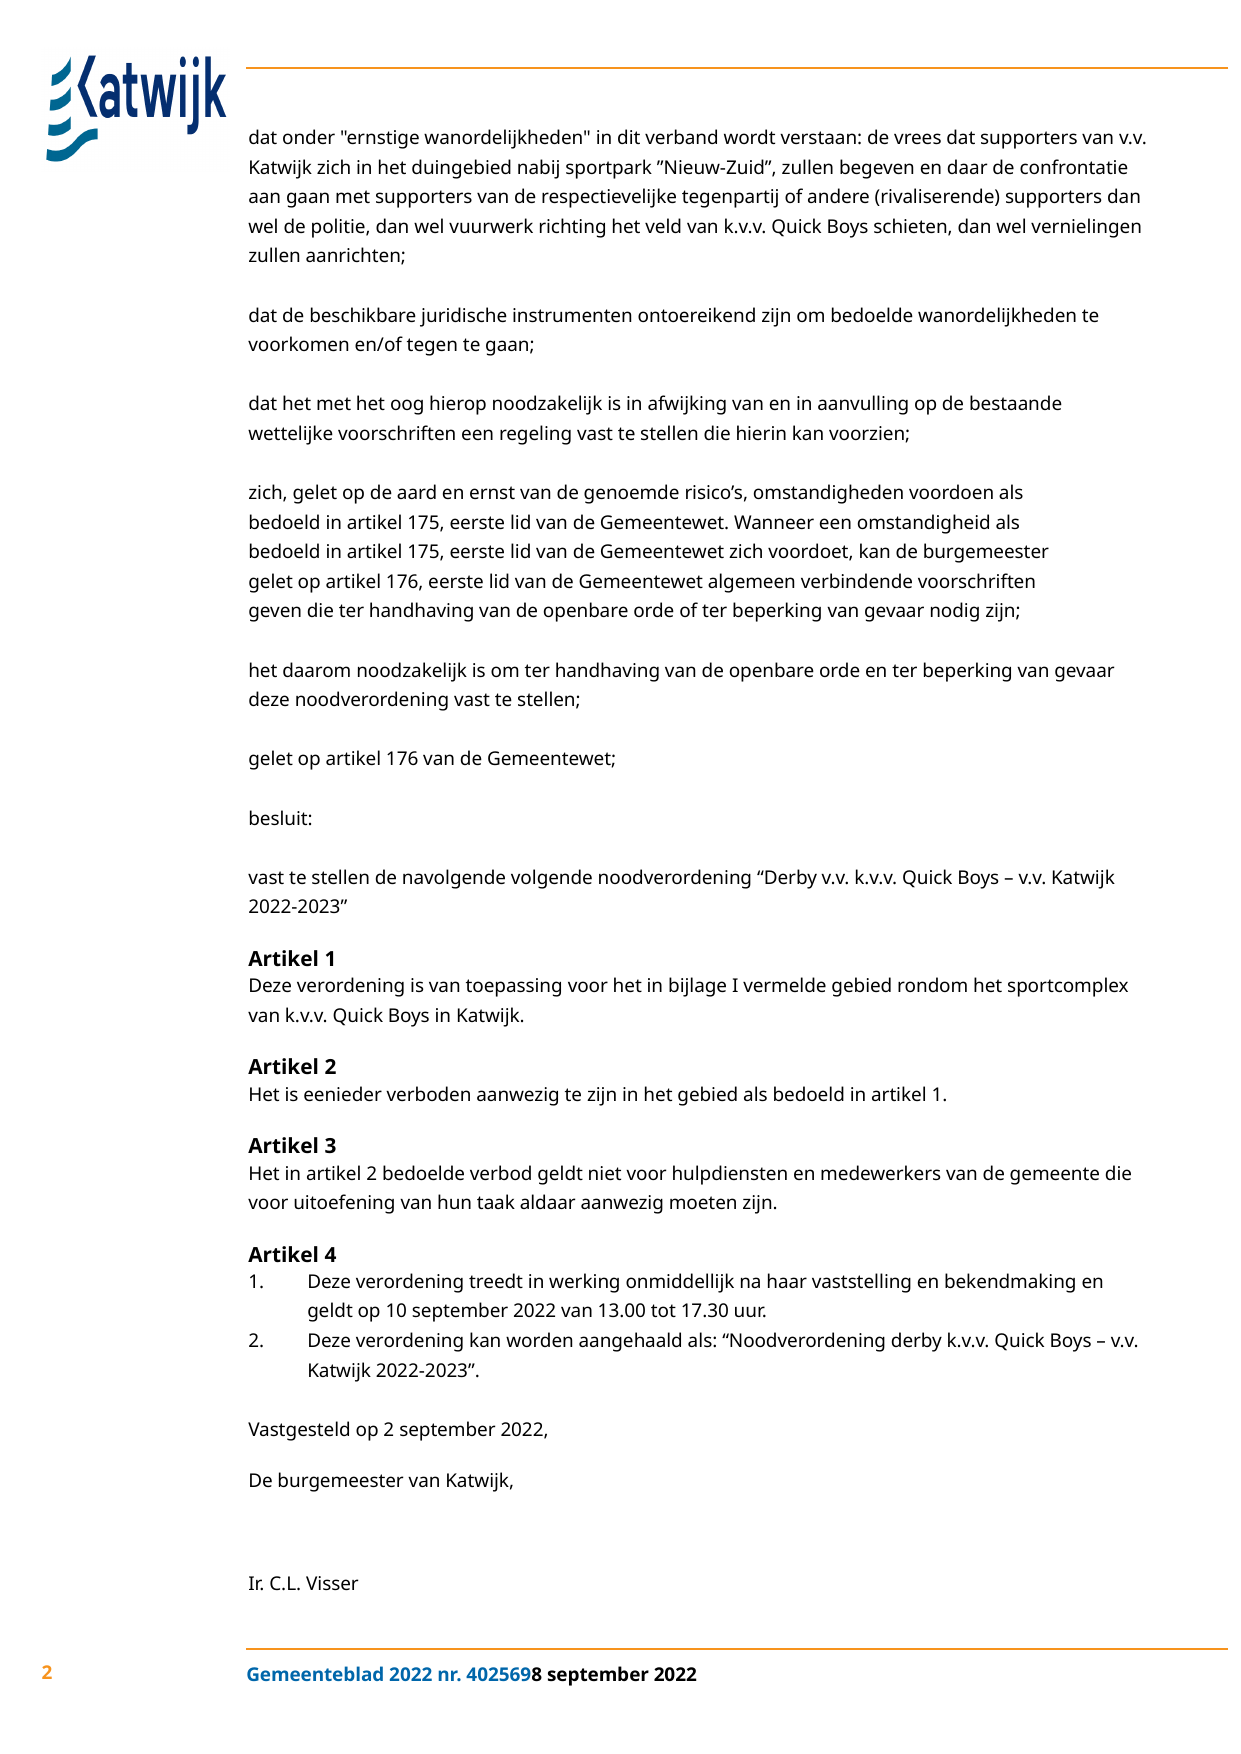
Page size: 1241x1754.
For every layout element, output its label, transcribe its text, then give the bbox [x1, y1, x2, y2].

text het daarom noodzakelijk is om ter handhaving van de openbare orde en ter beperking van gevaar deze noodverordening vast te stellen; [248, 657, 1152, 712]
text gelet op artikel 176 van de Gemeentewet; [248, 746, 1152, 771]
text Ir. C.L. Visser [248, 1570, 1152, 1596]
picture [41, 47, 231, 172]
text zich, gelet op de aard en ernst van de genoemde risico’s, omstandigheden voordoen als [248, 479, 1152, 505]
text Artikel 3 [248, 1131, 1152, 1160]
text Het in artikel 2 bedoelde verbod geldt niet voor hulpdiensten en medewerkers van de gemeente die voor uitoefening van hun taak aldaar aanwezig moeten zijn. [248, 1160, 1152, 1215]
text dat het met het oog hierop noodzakelijk is in afwijking van en in aanvulling op de bestaande wettelijke voorschriften een regeling vast te stellen die hierin kan voorzien; [248, 391, 1152, 446]
text De burgemeester van Katwijk, [248, 1467, 1152, 1493]
text bedoeld in artikel 175, eerste lid van de Gemeentewet zich voordoet, kan de burgemeester [248, 538, 1152, 564]
text geven die ter handhaving van de openbare orde of ter beperking van gevaar nodig zijn; [248, 598, 1152, 623]
text Vastgesteld op 2 september 2022, [248, 1416, 1152, 1442]
list Deze verordening kan worden aangehaald als: “Noodverordening derby k.v.v. Quick Boys – v.v. Katwijk 2022-2023”. [248, 1327, 1152, 1383]
text bedoeld in artikel 175, eerste lid van de Gemeentewet. Wanneer een omstandigheid als [248, 509, 1152, 535]
text dat de beschikbare juridische instrumenten ontoereikend zijn om bedoelde wanordelijkheden te voorkomen en/of tegen te gaan; [248, 302, 1152, 357]
text Artikel 1 [248, 944, 1152, 972]
text vast te stellen de navolgende volgende noodverordening “Derby v.v. k.v.v. Quick Boys – v.v. Katwijk 2022-2023” [248, 864, 1152, 919]
text dat onder "ernstige wanordelijkheden" in dit verband wordt verstaan: de vrees dat supporters van v.v. Katwijk zich in het duingebied nabij sportpark ”Nieuw-Zuid”, zullen begeven en daar de confrontatie aan gaan met supporters van de respectievelijke tegenpartij of andere (rivaliserende) supporters dan wel de politie, dan wel vuurwerk richting het veld van k.v.v. Quick Boys schieten, dan wel vernielingen zullen aanrichten; [248, 124, 1152, 268]
text Deze verordening is van toepassing voor het in bijlage I vermelde gebied rondom het sportcomplex van k.v.v. Quick Boys in Katwijk. [248, 972, 1152, 1028]
text Artikel 4 [248, 1240, 1152, 1268]
text Artikel 2 [248, 1052, 1152, 1081]
text besluit: [248, 805, 1152, 831]
text Het is eenieder verboden aanwezig te zijn in het gebied als bedoeld in artikel 1. [248, 1081, 1152, 1107]
list Deze verordening treedt in werking onmiddellijk na haar vaststelling en bekendmaking en geldt op 10 september 2022 van 13.00 tot 17.30 uur. [248, 1268, 1152, 1323]
text gelet op artikel 176, eerste lid van de Gemeentewet algemeen verbindende voorschriften [248, 568, 1152, 594]
